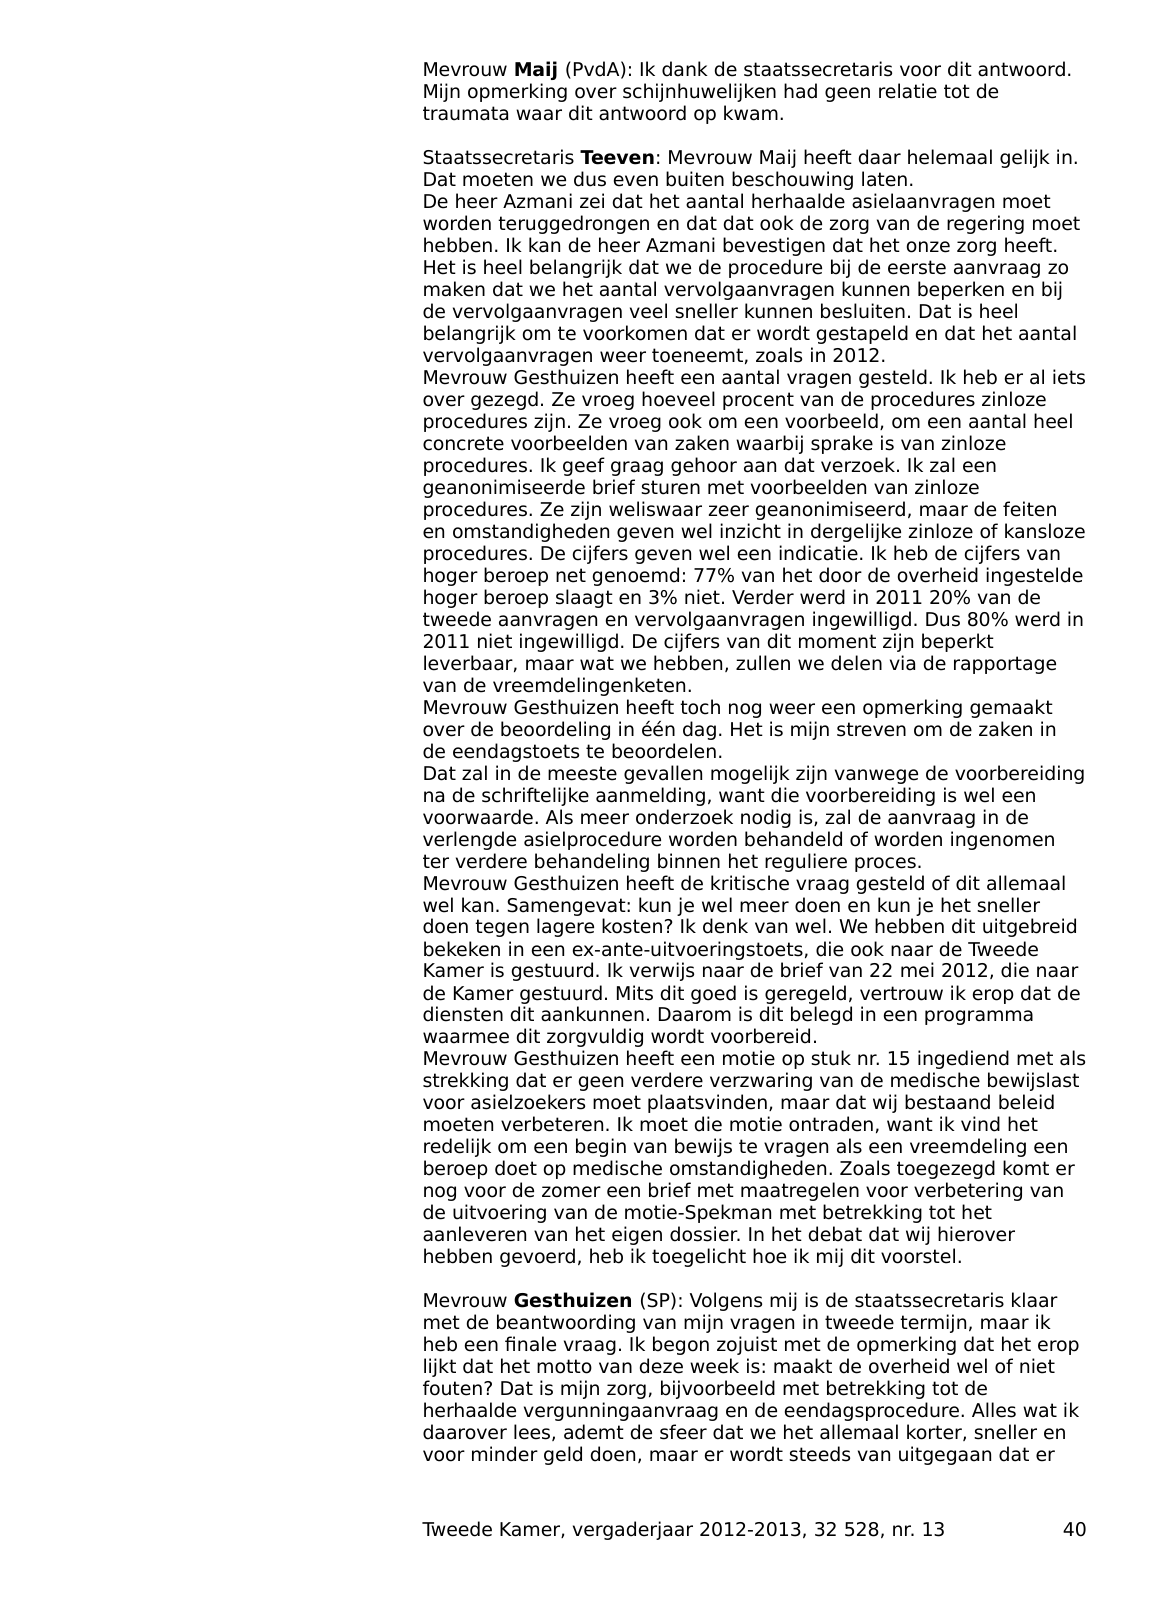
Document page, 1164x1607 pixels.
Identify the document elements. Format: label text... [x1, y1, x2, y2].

text Mevrouw Gesthuizen heeft de kritische vraag gesteld of dit allemaal wel kan. Samengevat: kun je wel meer doen en kun je het sneller doen tegen lagere kosten? Ik denk van wel. We hebben dit uitgebreid bekeken in een ex-ante-uitvoeringstoets, die ook naar de Tweede Kamer is gestuurd. Ik verwijs naar de brief van 22 mei 2012, die naar de Kamer gestuurd. Mits dit goed is geregeld, vertrouw ik erop dat de diensten dit aankunnen. Daarom is dit belegd in een programma waarmee dit zorgvuldig wordt voorbereid. [422, 872, 1087, 1048]
text Dat zal in de meeste gevallen mogelijk zijn vanwege de voorbereiding na de schriftelijke aanmelding, want die voorbereiding is wel een voorwaarde. Als meer onderzoek nodig is, zal de aanvraag in de verlengde asielprocedure worden behandeld of worden ingenomen ter verdere behandeling binnen het reguliere proces. [422, 763, 1087, 872]
text Staatssecretaris Teeven: Mevrouw Maij heeft daar helemaal gelijk in. Dat moeten we dus even buiten beschouwing laten. [422, 147, 1087, 191]
text Mevrouw Gesthuizen heeft toch nog weer een opmerking gemaakt over de beoordeling in één dag. Het is mijn streven om de zaken in de eendagstoets te beoordelen. [422, 697, 1087, 763]
text De heer Azmani zei dat het aantal herhaalde asielaanvragen moet worden teruggedrongen en dat dat ook de zorg van de regering moet hebben. Ik kan de heer Azmani bevestigen dat het onze zorg heeft. Het is heel belangrijk dat we de procedure bij de eerste aanvraag zo maken dat we het aantal vervolgaanvragen kunnen beperken en bij de vervolgaanvragen veel sneller kunnen besluiten. Dat is heel belangrijk om te voorkomen dat er wordt gestapeld en dat het aantal vervolgaanvragen weer toeneemt, zoals in 2012. [422, 191, 1087, 367]
text Mevrouw Gesthuizen (SP): Volgens mij is de staatssecretaris klaar met de beantwoording van mijn vragen in tweede termijn, maar ik heb een finale vraag. Ik begon zojuist met de opmerking dat het erop lijkt dat het motto van deze week is: maakt de overheid wel of niet fouten? Dat is mijn zorg, bijvoorbeeld met betrekking tot de herhaalde vergunningaanvraag en de eendagsprocedure. Alles wat ik daarover lees, ademt de sfeer dat we het allemaal korter, sneller en voor minder geld doen, maar er wordt steeds van uitgegaan dat er [422, 1290, 1087, 1466]
text Mevrouw Gesthuizen heeft een aantal vragen gesteld. Ik heb er al iets over gezegd. Ze vroeg hoeveel procent van de procedures zinloze procedures zijn. Ze vroeg ook om een voorbeeld, om een aantal heel concrete voorbeelden van zaken waarbij sprake is van zinloze procedures. Ik geef graag gehoor aan dat verzoek. Ik zal een geanonimiseerde brief sturen met voorbeelden van zinloze procedures. Ze zijn weliswaar zeer geanonimiseerd, maar de feiten en omstandigheden geven wel inzicht in dergelijke zinloze of kansloze procedures. De cijfers geven wel een indicatie. Ik heb de cijfers van hoger beroep net genoemd: 77% van het door de overheid ingestelde hoger beroep slaagt en 3% niet. Verder werd in 2011 20% van de tweede aanvragen en vervolgaanvragen ingewilligd. Dus 80% werd in 2011 niet ingewilligd. De cijfers van dit moment zijn beperkt leverbaar, maar wat we hebben, zullen we delen via de rapportage van de vreemdelingenketen. [422, 367, 1087, 697]
text Mevrouw Maij (PvdA): Ik dank de staatssecretaris voor dit antwoord. Mijn opmerking over schijnhuwelijken had geen relatie tot de traumata waar dit antwoord op kwam. [422, 59, 1087, 125]
text Mevrouw Gesthuizen heeft een motie op stuk nr. 15 ingediend met als strekking dat er geen verdere verzwaring van de medische bewijslast voor asielzoekers moet plaatsvinden, maar dat wij bestaand beleid moeten verbeteren. Ik moet die motie ontraden, want ik vind het redelijk om een begin van bewijs te vragen als een vreemdeling een beroep doet op medische omstandigheden. Zoals toegezegd komt er nog voor de zomer een brief met maatregelen voor verbetering van de uitvoering van de motie-Spekman met betrekking tot het aanleveren van het eigen dossier. In het debat dat wij hierover hebben gevoerd, heb ik toegelicht hoe ik mij dit voorstel. [422, 1048, 1087, 1268]
